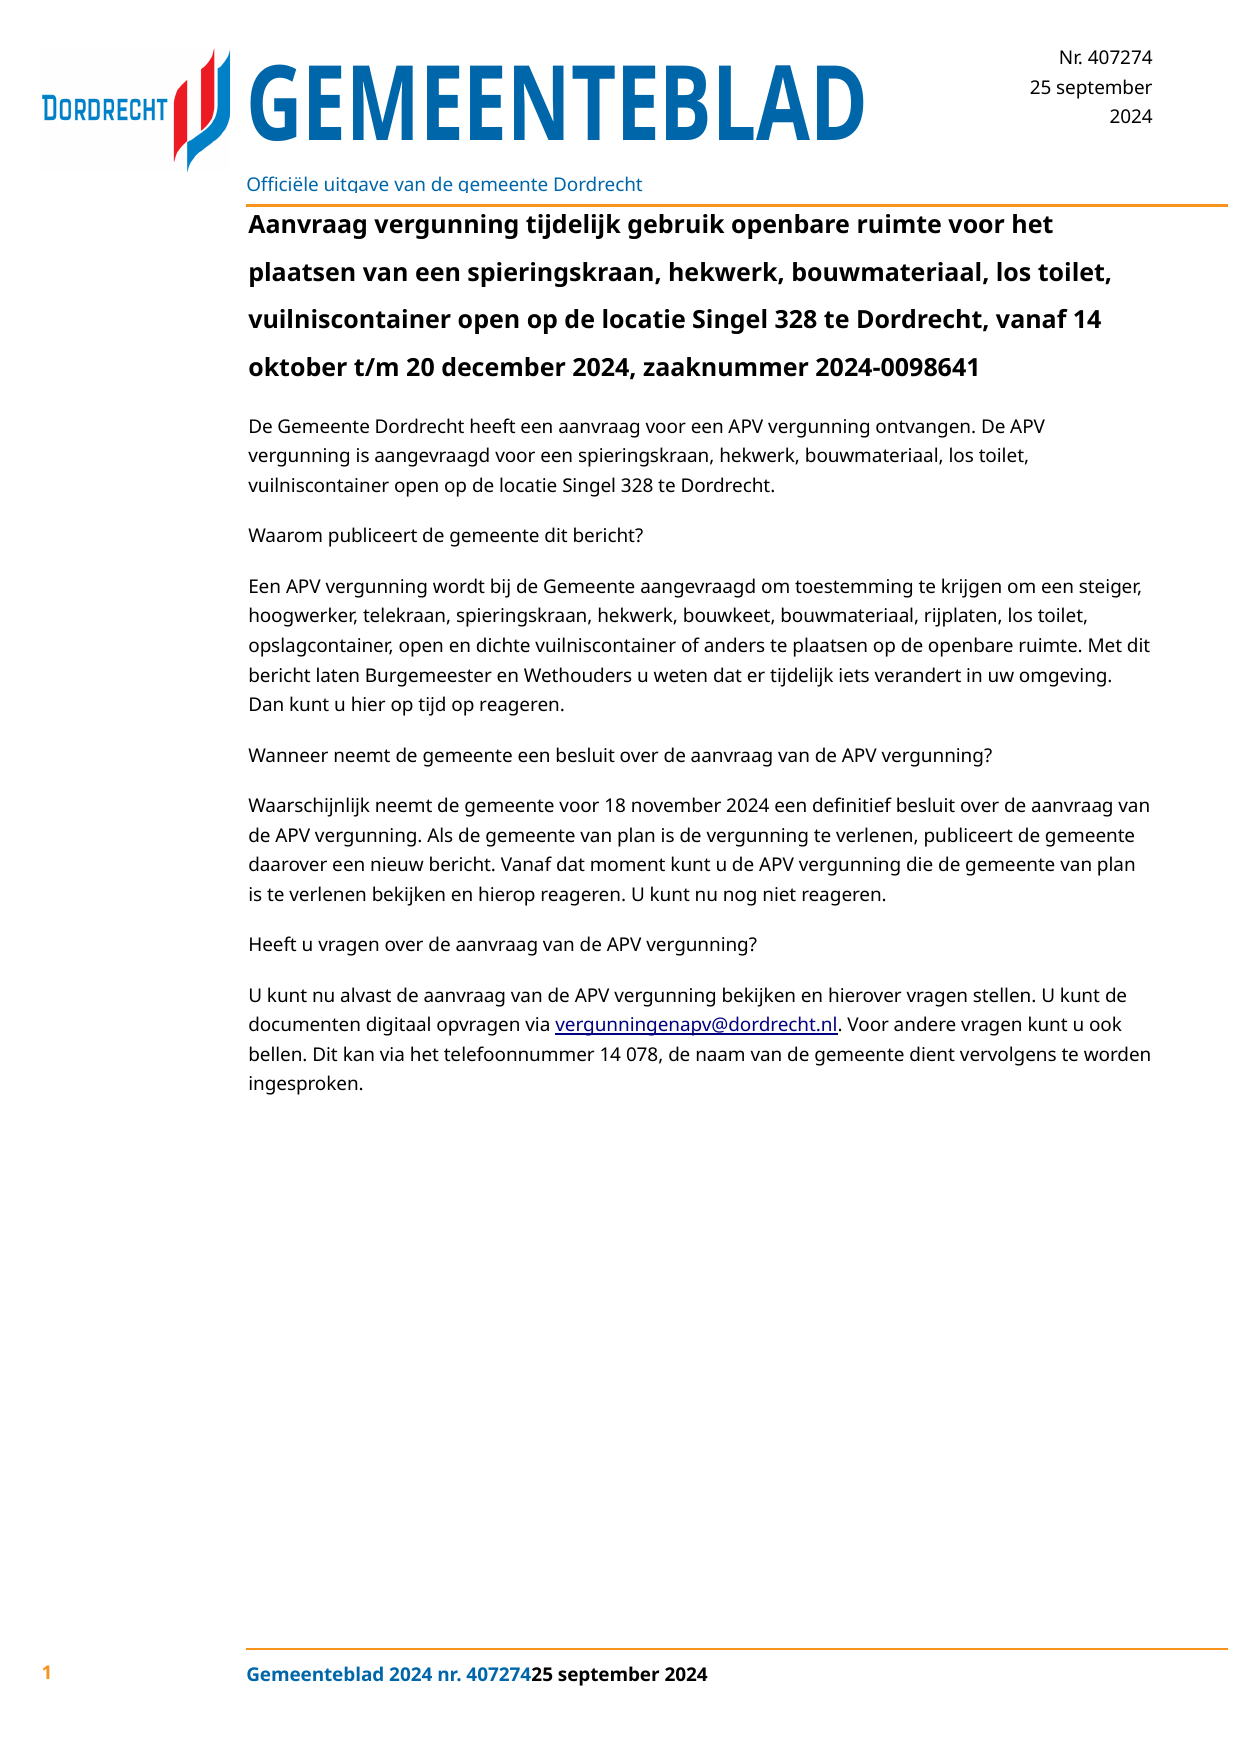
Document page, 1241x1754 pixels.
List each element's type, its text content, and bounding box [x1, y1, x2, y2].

picture [41, 47, 231, 172]
text Waarom publiceert de gemeente dit bericht? [248, 523, 1152, 548]
text Aanvraag vergunning tijdelijk gebruik openbare ruimte voor het plaatsen van een spieringskraan, hekwerk, bouwmateriaal, los toilet, vuilniscontainer open op de locatie Singel 328 te Dordrecht, vanaf 14 oktober t/m 20 december 2024, zaaknummer 2024-0098641 [248, 207, 1152, 384]
text De Gemeente Dordrecht heeft een aanvraag voor een APV vergunning ontvangen. De APV vergunning is aangevraagd voor een spieringskraan, hekwerk, bouwmateriaal, los toilet, vuilniscontainer open op de locatie Singel 328 te Dordrecht. [248, 413, 1152, 498]
text Waarschijnlijk neemt de gemeente voor 18 november 2024 een definitief besluit over de aanvraag van de APV vergunning. Als de gemeente van plan is de vergunning te verlenen, publiceert de gemeente daarover een nieuw bericht. Vanaf dat moment kunt u de APV vergunning die de gemeente van plan is te verlenen bekijken en hierop reageren. U kunt nu nog niet reageren. [248, 792, 1152, 907]
text Wanneer neemt de gemeente een besluit over de aanvraag van de APV vergunning? [248, 742, 1152, 768]
text Heeft u vragen over de aanvraag van de APV vergunning? [248, 931, 1152, 957]
text U kunt nu alvast de aanvraag van de APV vergunning bekijken en hierover vragen stellen. U kunt de documenten digitaal opvragen via vergunningenapv@dordrecht.nl. Voor andere vragen kunt u ook bellen. Dit kan via het telefoonnummer 14 078, de naam van de gemeente dient vervolgens te worden ingesproken. [248, 982, 1152, 1096]
text Een APV vergunning wordt bij de Gemeente aangevraagd om toestemming te krijgen om een steiger, hoogwerker, telekraan, spieringskraan, hekwerk, bouwkeet, bouwmateriaal, rijplaten, los toilet, opslagcontainer, open en dichte vuilniscontainer of anders te plaatsen op de openbare ruimte. Met dit bericht laten Burgemeester en Wethouders u weten dat er tijdelijk iets verandert in uw omgeving. Dan kunt u hier op tijd op reageren. [248, 573, 1152, 717]
